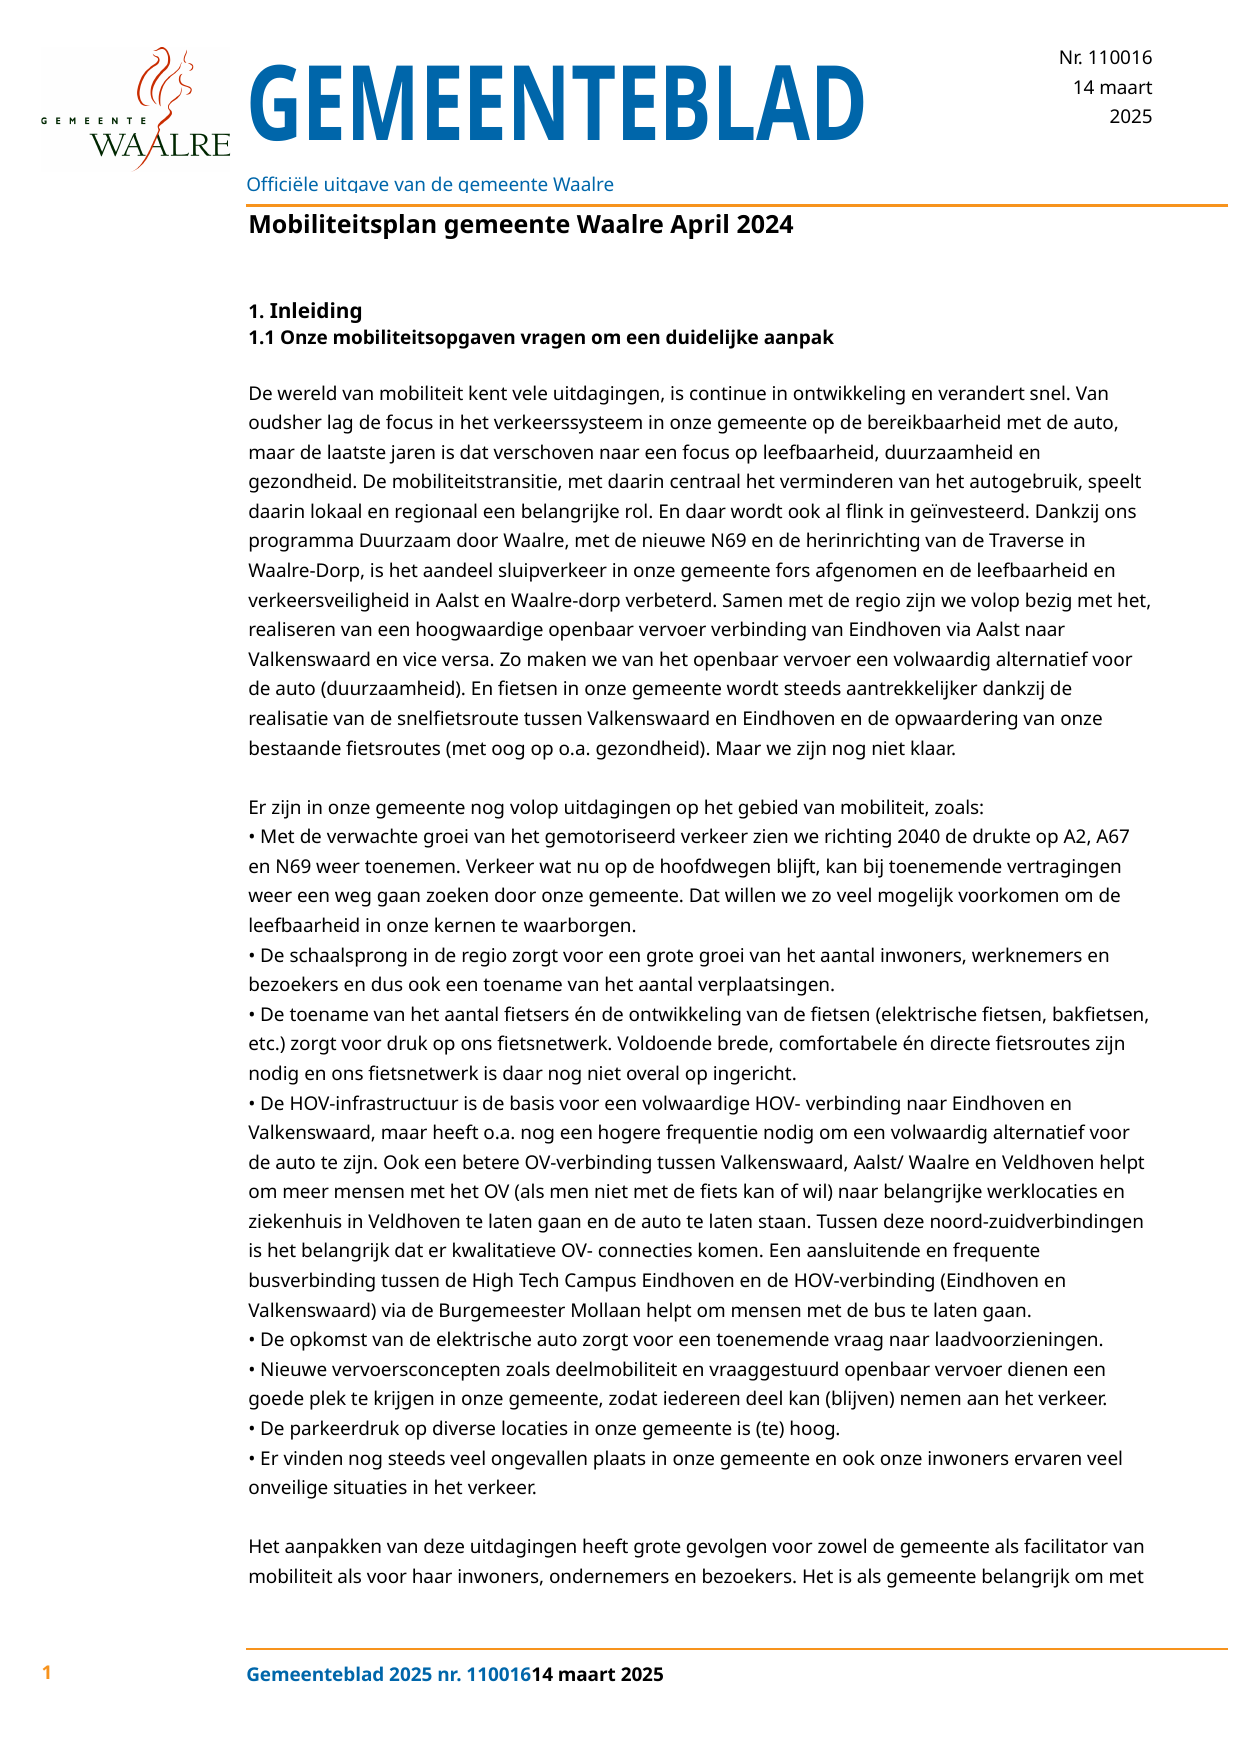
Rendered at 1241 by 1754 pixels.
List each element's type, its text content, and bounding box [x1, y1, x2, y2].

text Er zijn in onze gemeente nog volop uitdagingen op het gebied van mobiliteit, zoals: [248, 794, 1152, 820]
text Mobiliteitsplan gemeente Waalre April 2024 [248, 207, 1152, 241]
text • Nieuwe vervoersconcepten zoals deelmobiliteit en vraaggestuurd openbaar vervoer dienen een goede plek te krijgen in onze gemeente, zodat iedereen deel kan (blijven) nemen aan het verkeer. [248, 1356, 1152, 1411]
text De wereld van mobiliteit kent vele uitdagingen, is continue in ontwikkeling en verandert snel. Van oudsher lag de focus in het verkeerssysteem in onze gemeente op de bereikbaarheid met de auto, maar de laatste jaren is dat verschoven naar een focus op leefbaarheid, duurzaamheid en gezondheid. De mobiliteitstransitie, met daarin centraal het verminderen van het autogebruik, speelt daarin lokaal en regionaal een belangrijke rol. En daar wordt ook al flink in geïnvesteerd. Dankzij ons programma Duurzaam door Waalre, met de nieuwe N69 en de herinrichting van de Traverse in Waalre-Dorp, is het aandeel sluipverkeer in onze gemeente fors afgenomen en de leefbaarheid en verkeersveiligheid in Aalst en Waalre-dorp verbeterd. Samen met de regio zijn we volop bezig met het, realiseren van een hoogwaardige openbaar vervoer verbinding van Eindhoven via Aalst naar Valkenswaard en vice versa. Zo maken we van het openbaar vervoer een volwaardig alternatief voor de auto (duurzaamheid). En fietsen in onze gemeente wordt steeds aantrekkelijker dankzij de realisatie van de snelfietsroute tussen Valkenswaard en Eindhoven en de opwaardering van onze bestaande fietsroutes (met oog op o.a. gezondheid). Maar we zijn nog niet klaar. [248, 380, 1152, 761]
text 1.1 Onze mobiliteitsopgaven vragen om een duidelijke aanpak [248, 324, 1152, 350]
text • De schaalsprong in de regio zorgt voor een grote groei van het aantal inwoners, werknemers en bezoekers en dus ook een toename van het aantal verplaatsingen. [248, 942, 1152, 997]
text • De parkeerdruk op diverse locaties in onze gemeente is (te) hoog. [248, 1415, 1152, 1441]
text • Met de verwachte groei van het gemotoriseerd verkeer zien we richting 2040 de drukte op A2, A67 en N69 weer toenemen. Verkeer wat nu op de hoofdwegen blijft, kan bij toenemende vertragingen weer een weg gaan zoeken door onze gemeente. Dat willen we zo veel mogelijk voorkomen om de leefbaarheid in onze kernen te waarborgen. [248, 823, 1152, 938]
text • De HOV-infrastructuur is de basis voor een volwaardige HOV- verbinding naar Eindhoven en Valkenswaard, maar heeft o.a. nog een hogere frequentie nodig om een volwaardig alternatief voor de auto te zijn. Ook een betere OV-verbinding tussen Valkenswaard, Aalst/ Waalre en Veldhoven helpt om meer mensen met het OV (als men niet met de fiets kan of wil) naar belangrijke werklocaties en ziekenhuis in Veldhoven te laten gaan en de auto te laten staan. Tussen deze noord-zuidverbindingen is het belangrijk dat er kwalitatieve OV- connecties komen. Een aansluitende en frequente busverbinding tussen de High Tech Campus Eindhoven en de HOV-verbinding (Eindhoven en Valkenswaard) via de Burgemeester Mollaan helpt om mensen met de bus te laten gaan. [248, 1090, 1152, 1323]
picture [41, 47, 231, 172]
text • De opkomst van de elektrische auto zorgt voor een toenemende vraag naar laadvoorzieningen. [248, 1326, 1152, 1352]
text 1. Inleiding [248, 296, 1152, 324]
text Het aanpakken van deze uitdagingen heeft grote gevolgen voor zowel de gemeente als facilitator van mobiliteit als voor haar inwoners, ondernemers en bezoekers. Het is als gemeente belangrijk om met [248, 1533, 1152, 1589]
text • Er vinden nog steeds veel ongevallen plaats in onze gemeente en ook onze inwoners ervaren veel onveilige situaties in het verkeer. [248, 1445, 1152, 1500]
text • De toename van het aantal fietsers én de ontwikkeling van de fietsen (elektrische fietsen, bakfietsen, etc.) zorgt voor druk op ons fietsnetwerk. Voldoende brede, comfortabele én directe fietsroutes zijn nodig en ons fietsnetwerk is daar nog niet overal op ingericht. [248, 1001, 1152, 1086]
